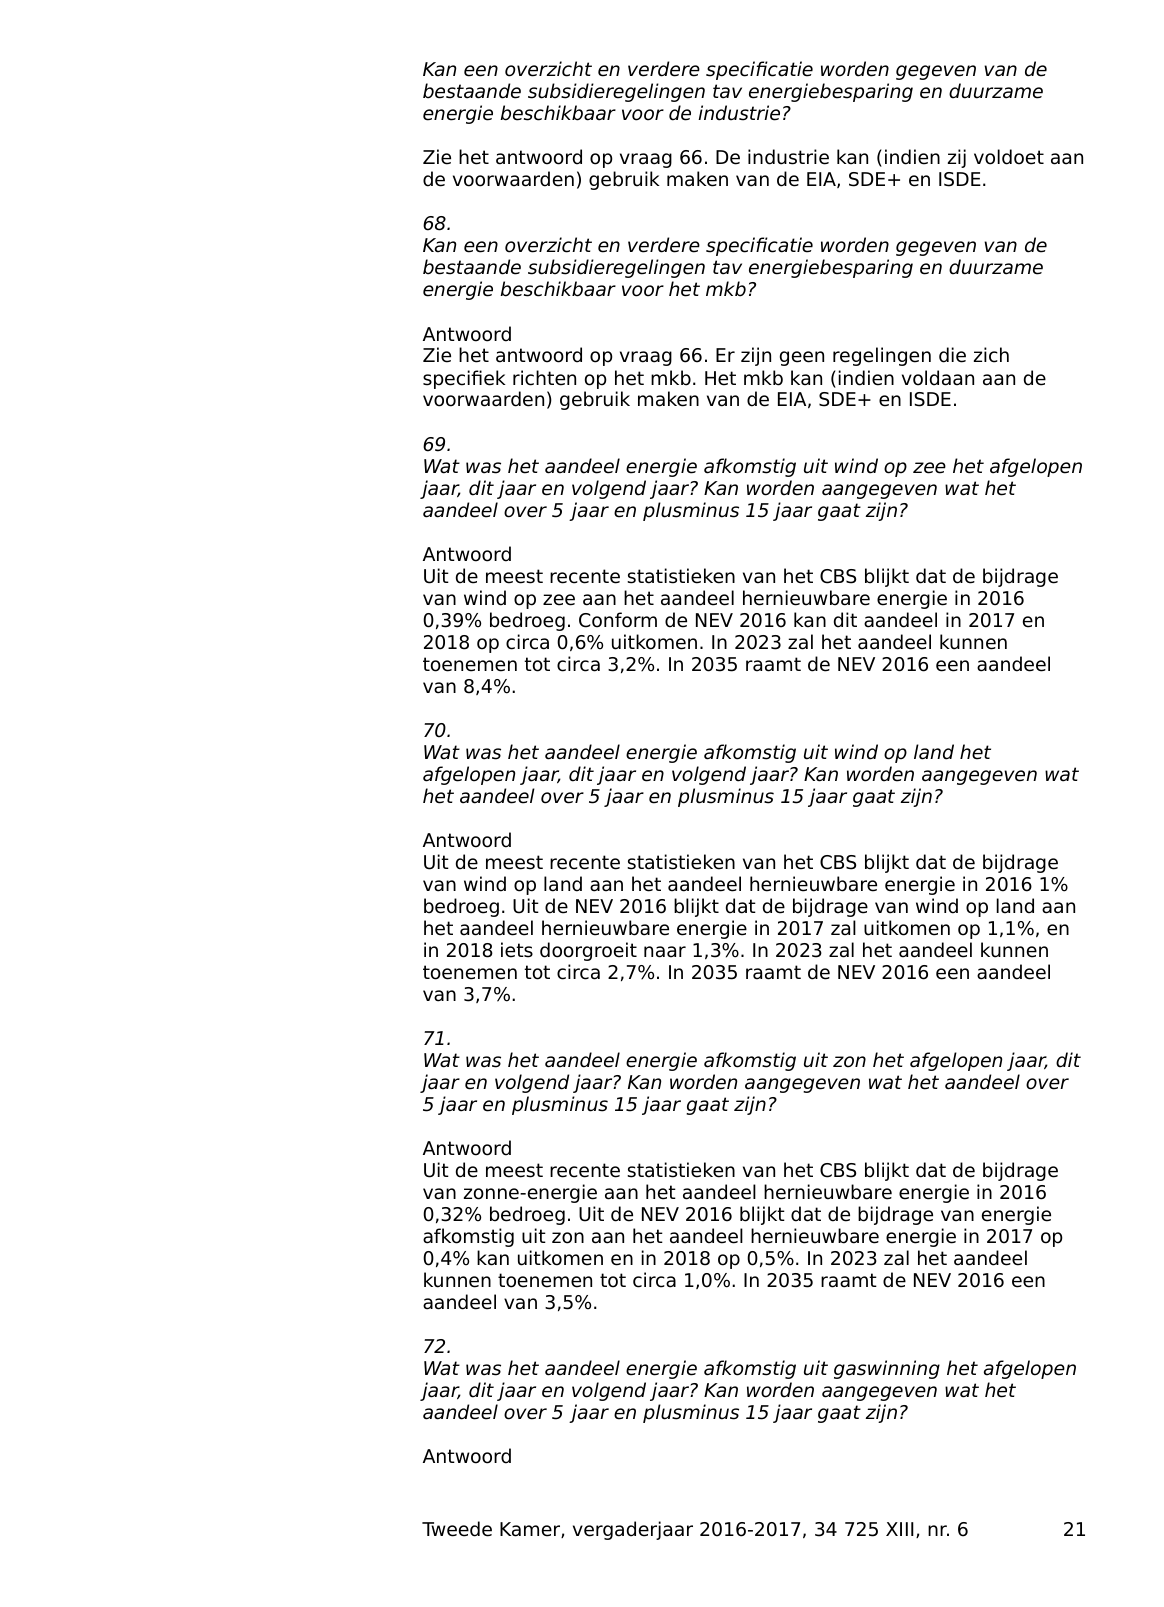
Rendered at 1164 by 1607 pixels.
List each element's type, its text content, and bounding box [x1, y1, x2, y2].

text Uit de meest recente statistieken van het CBS blijkt dat de bijdrage van wind op land aan het aandeel hernieuwbare energie in 2016 1% bedroeg. Uit de NEV 2016 blijkt dat de bijdrage van wind op land aan het aandeel hernieuwbare energie in 2017 zal uitkomen op 1,1%, en in 2018 iets doorgroeit naar 1,3%. In 2023 zal het aandeel kunnen toenemen tot circa 2,7%. In 2035 raamt de NEV 2016 een aandeel van 3,7%. [422, 852, 1087, 1006]
text Wat was het aandeel energie afkomstig uit zon het afgelopen jaar, dit jaar en volgend jaar? Kan worden aangegeven wat het aandeel over 5 jaar en plusminus 15 jaar gaat zijn? [422, 1050, 1087, 1116]
text 71. [422, 1028, 1087, 1050]
text Wat was het aandeel energie afkomstig uit gaswinning het afgelopen jaar, dit jaar en volgend jaar? Kan worden aangegeven wat het aandeel over 5 jaar en plusminus 15 jaar gaat zijn? [422, 1358, 1087, 1424]
text Antwoord [422, 323, 1087, 345]
text Kan een overzicht en verdere specificatie worden gegeven van de bestaande subsidieregelingen tav energiebesparing en duurzame energie beschikbaar voor het mkb? [422, 235, 1087, 301]
text Uit de meest recente statistieken van het CBS blijkt dat de bijdrage van zonne-energie aan het aandeel hernieuwbare energie in 2016 0,32% bedroeg. Uit de NEV 2016 blijkt dat de bijdrage van energie afkomstig uit zon aan het aandeel hernieuwbare energie in 2017 op 0,4% kan uitkomen en in 2018 op 0,5%. In 2023 zal het aandeel kunnen toenemen tot circa 1,0%. In 2035 raamt de NEV 2016 een aandeel van 3,5%. [422, 1160, 1087, 1314]
text 68. [422, 213, 1087, 235]
text 70. [422, 720, 1087, 742]
text Zie het antwoord op vraag 66. De industrie kan (indien zij voldoet aan de voorwaarden) gebruik maken van de EIA, SDE+ en ISDE. [422, 147, 1087, 191]
text 69. [422, 433, 1087, 456]
text Antwoord [422, 1138, 1087, 1160]
text Wat was het aandeel energie afkomstig uit wind op land het afgelopen jaar, dit jaar en volgend jaar? Kan worden aangegeven wat het aandeel over 5 jaar en plusminus 15 jaar gaat zijn? [422, 742, 1087, 808]
text Antwoord [422, 830, 1087, 852]
text Antwoord [422, 544, 1087, 566]
text 72. [422, 1336, 1087, 1358]
text Zie het antwoord op vraag 66. Er zijn geen regelingen die zich specifiek richten op het mkb. Het mkb kan (indien voldaan aan de voorwaarden) gebruik maken van de EIA, SDE+ en ISDE. [422, 345, 1087, 411]
text Antwoord [422, 1446, 1087, 1468]
text Kan een overzicht en verdere specificatie worden gegeven van de bestaande subsidieregelingen tav energiebesparing en duurzame energie beschikbaar voor de industrie? [422, 59, 1087, 125]
text Wat was het aandeel energie afkomstig uit wind op zee het afgelopen jaar, dit jaar en volgend jaar? Kan worden aangegeven wat het aandeel over 5 jaar en plusminus 15 jaar gaat zijn? [422, 456, 1087, 521]
text Uit de meest recente statistieken van het CBS blijkt dat de bijdrage van wind op zee aan het aandeel hernieuwbare energie in 2016 0,39% bedroeg. Conform de NEV 2016 kan dit aandeel in 2017 en 2018 op circa 0,6% uitkomen. In 2023 zal het aandeel kunnen toenemen tot circa 3,2%. In 2035 raamt de NEV 2016 een aandeel van 8,4%. [422, 566, 1087, 697]
